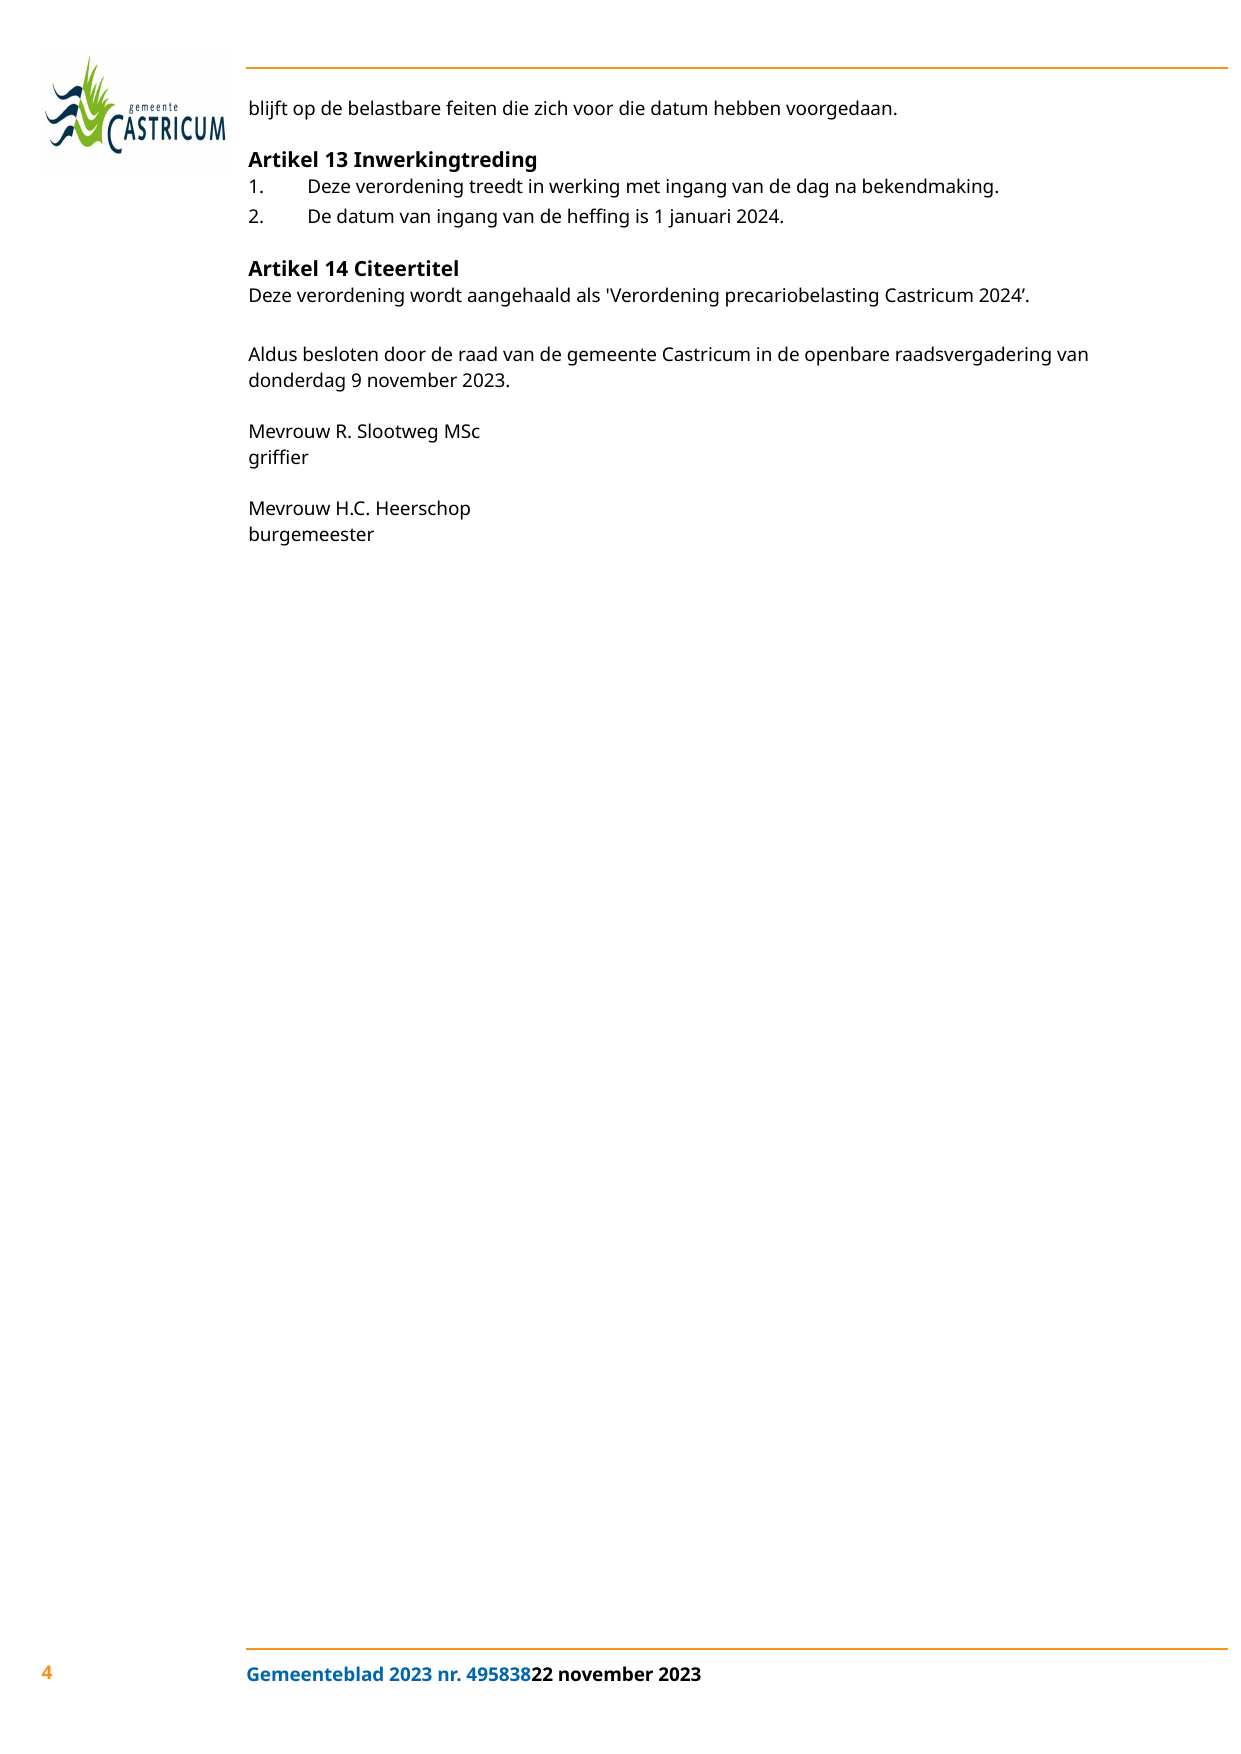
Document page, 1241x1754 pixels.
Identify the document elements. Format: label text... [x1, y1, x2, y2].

text Artikel 14 Citeertitel [248, 254, 1152, 282]
text burgemeester [248, 521, 1152, 547]
list Deze verordening treedt in werking met ingang van de dag na bekendmaking. [248, 174, 1152, 199]
text Deze verordening wordt aangehaald als 'Verordening precariobelasting Castricum 2024’. [248, 282, 1152, 308]
text Aldus besloten door de raad van de gemeente Castricum in de openbare raadsvergadering van donderdag 9 november 2023. [248, 341, 1152, 393]
text Mevrouw H.C. Heerschop [248, 496, 1152, 521]
text blijft op de belastbare feiten die zich voor die datum hebben voorgedaan. [248, 95, 1152, 121]
picture [41, 47, 231, 172]
text Mevrouw R. Slootweg MSc [248, 418, 1152, 444]
text griffier [248, 444, 1152, 470]
text Artikel 13 Inwerkingtreding [248, 145, 1152, 174]
list De datum van ingang van de heffing is 1 januari 2024. [248, 203, 1152, 229]
